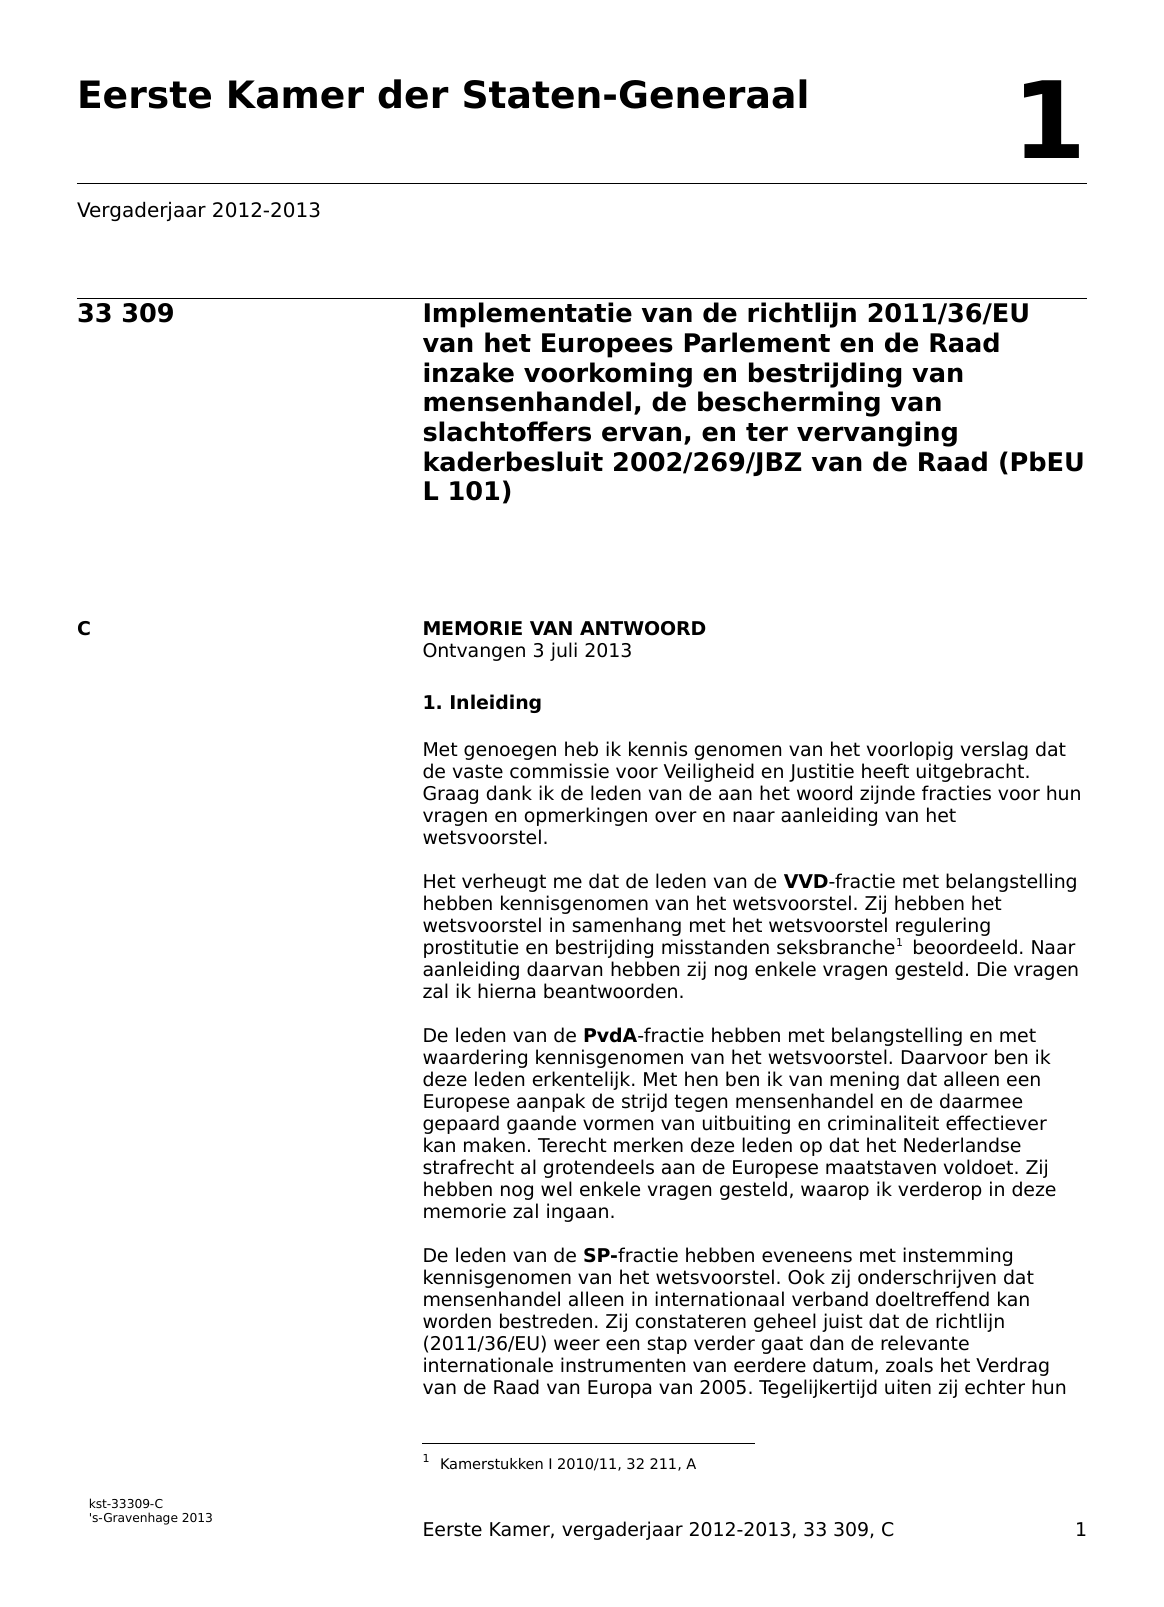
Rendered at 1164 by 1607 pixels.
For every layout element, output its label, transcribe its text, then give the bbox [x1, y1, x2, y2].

subtitle 1. Inleiding [422, 692, 1087, 714]
subtitle 33 309 Implementatie van de richtlijn 2011/36/EU van het Europees Parlement en de Raad inzake voorkoming en bestrijding van mensenhandel, de bescherming van slachtoffers ervan, en ter vervanging kaderbesluit 2002/269/JBZ van de Raad (PbEU L 101) [77, 299, 1087, 507]
text De leden van de PvdA-fractie hebben met belangstelling en met waardering kennisgenomen van het wetsvoorstel. Daarvoor ben ik deze leden erkentelijk. Met hen ben ik van mening dat alleen een Europese aanpak de strijd tegen mensenhandel en de daarmee gepaard gaande vormen van uitbuiting en criminaliteit effectiever kan maken. Terecht merken deze leden op dat het Nederlandse strafrecht al grotendeels aan de Europese maatstaven voldoet. Zij hebben nog wel enkele vragen gesteld, waarop ik verderop in deze memorie zal ingaan. [422, 1025, 1087, 1223]
text 's-Gravenhage 2013 [88, 1511, 323, 1525]
text De leden van de SP-fractie hebben eveneens met instemming kennisgenomen van het wetsvoorstel. Ook zij onderschrijven dat mensenhandel alleen in internationaal verband doeltreffend kan worden bestreden. Zij constateren geheel juist dat de richtlijn (2011/36/EU) weer een stap verder gaat dan de relevante internationale instrumenten van eerdere datum, zoals het Verdrag van de Raad van Europa van 2005. Tegelijkertijd uiten zij echter hun [422, 1245, 1087, 1399]
subtitle C MEMORIE VAN ANTWOORD [77, 618, 1087, 640]
text Ontvangen 3 juli 2013 [422, 640, 1087, 662]
table_header 1 [886, 59, 1087, 183]
text Het verheugt me dat de leden van de VVD-fractie met belangstelling hebben kennisgenomen van het wetsvoorstel. Zij hebben het wetsvoorstel in samenhang met het wetsvoorstel regulering prostitutie en bestrijding misstanden seksbranche beoordeeld. Naar aanleiding daarvan hebben zij nog enkele vragen gesteld. Die vragen zal ik hierna beantwoorden. [422, 871, 1087, 1003]
text kst-33309-C [88, 1497, 323, 1511]
table_header Eerste Kamer der Staten-Generaal [77, 59, 886, 183]
text Kamerstukken I 2010/11, 32 211, A [422, 1452, 1087, 1474]
text Met genoegen heb ik kennis genomen van het voorlopig verslag dat de vaste commissie voor Veiligheid en Justitie heeft uitgebracht. Graag dank ik de leden van de aan het woord zijnde fracties voor hun vragen en opmerkingen over en naar aanleiding van het wetsvoorstel. [422, 739, 1087, 849]
table_cell Vergaderjaar 2012-2013 [77, 184, 1087, 298]
